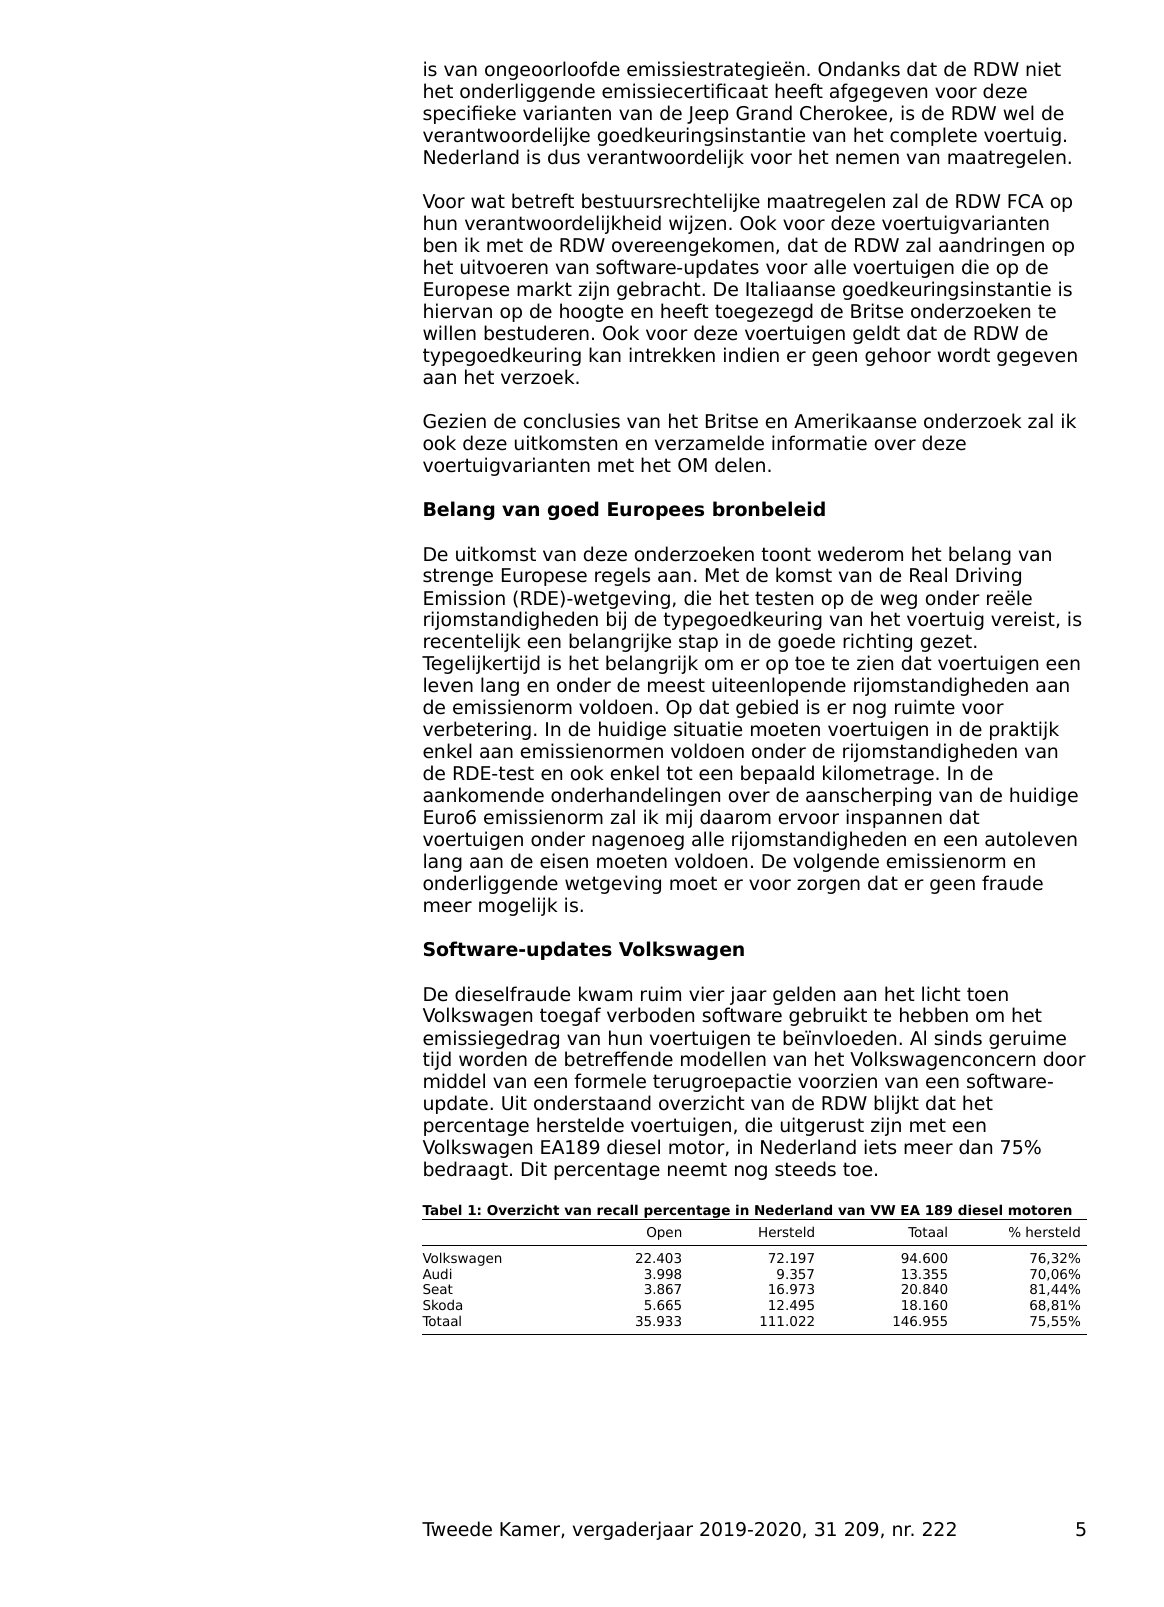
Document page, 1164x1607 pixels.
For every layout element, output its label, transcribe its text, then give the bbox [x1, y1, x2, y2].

table_cell 94.600 [821, 1246, 954, 1266]
text Voor wat betreft bestuursrechtelijke maatregelen zal de RDW FCA op hun verantwoordelijkheid wijzen. Ook voor deze voertuigvarianten ben ik met de RDW overeengekomen, dat de RDW zal aandringen op het uitvoeren van software-updates voor alle voertuigen die op de Europese markt zijn gebracht. De Italiaanse goedkeuringsinstantie is hiervan op de hoogte en heeft toegezegd de Britse onderzoeken te willen bestuderen. Ook voor deze voertuigen geldt dat de RDW de typegoedkeuring kan intrekken indien er geen gehoor wordt gegeven aan het verzoek. [422, 191, 1087, 389]
table_cell 18.160 [821, 1298, 954, 1314]
text De uitkomst van deze onderzoeken toont wederom het belang van strenge Europese regels aan. Met de komst van de Real Driving Emission (RDE)-wetgeving, die het testen op de weg onder reële rijomstandigheden bij de typegoedkeuring van het voertuig vereist, is recentelijk een belangrijke stap in de goede richting gezet. Tegelijkertijd is het belangrijk om er op toe te zien dat voertuigen een leven lang en onder de meest uiteenlopende rijomstandigheden aan de emissienorm voldoen. Op dat gebied is er nog ruimte voor verbetering. In de huidige situatie moeten voertuigen in de praktijk enkel aan emissienormen voldoen onder de rijomstandigheden van de RDE-test en ook enkel tot een bepaald kilometrage. In de aankomende onderhandelingen over de aanscherping van de huidige Euro6 emissienorm zal ik mij daarom ervoor inspannen dat voertuigen onder nagenoeg alle rijomstandigheden en een autoleven lang aan de eisen moeten voldoen. De volgende emissienorm en onderliggende wetgeving moet er voor zorgen dat er geen fraude meer mogelijk is. [422, 543, 1087, 917]
table_cell 9.357 [688, 1266, 821, 1282]
table_cell Skoda [422, 1298, 555, 1314]
table_cell Audi [422, 1266, 555, 1282]
table_cell 111.022 [688, 1314, 821, 1334]
text is van ongeoorloofde emissiestrategieën. Ondanks dat de RDW niet het onderliggende emissiecertificaat heeft afgegeven voor deze specifieke varianten van de Jeep Grand Cherokee, is de RDW wel de verantwoordelijke goedkeuringsinstantie van het complete voertuig. Nederland is dus verantwoordelijk voor het nemen van maatregelen. [422, 59, 1087, 169]
text Gezien de conclusies van het Britse en Amerikaanse onderzoek zal ik ook deze uitkomsten en verzamelde informatie over deze voertuigvarianten met het OM delen. [422, 411, 1087, 477]
table_cell 72.197 [688, 1246, 821, 1266]
table_cell 68,81% [954, 1298, 1087, 1314]
table_header Tabel 1: Overzicht van recall percentage in Nederland van VW EA 189 diesel motoren [422, 1203, 1087, 1219]
table_cell Seat [422, 1282, 555, 1298]
table_cell 3.867 [555, 1282, 688, 1298]
table_cell 13.355 [821, 1266, 954, 1282]
subtitle Belang van goed Europees bronbeleid [422, 499, 1087, 521]
table_cell Hersteld [688, 1220, 821, 1245]
table_cell 76,32% [954, 1246, 1087, 1266]
table_cell 146.955 [821, 1314, 954, 1334]
table_cell 5.665 [555, 1298, 688, 1314]
table_cell 20.840 [821, 1282, 954, 1298]
subtitle Software-updates Volkswagen [422, 939, 1087, 961]
table_cell 75,55% [954, 1314, 1087, 1334]
table_cell % hersteld [954, 1220, 1087, 1245]
table_cell 12.495 [688, 1298, 821, 1314]
text De dieselfraude kwam ruim vier jaar gelden aan het licht toen Volkswagen toegaf verboden software gebruikt te hebben om het emissiegedrag van hun voertuigen te beïnvloeden. Al sinds geruime tijd worden de betreffende modellen van het Volkswagenconcern door middel van een formele terugroepactie voorzien van een software-update. Uit onderstaand overzicht van de RDW blijkt dat het percentage herstelde voertuigen, die uitgerust zijn met een Volkswagen EA189 diesel motor, in Nederland iets meer dan 75% bedraagt. Dit percentage neemt nog steeds toe. [422, 983, 1087, 1181]
table_cell 70,06% [954, 1266, 1087, 1282]
table_cell 16.973 [688, 1282, 821, 1298]
table_cell 3.998 [555, 1266, 688, 1282]
table_cell 35.933 [555, 1314, 688, 1334]
table_cell [422, 1220, 555, 1245]
table_cell Totaal [422, 1314, 555, 1334]
table_cell Volkswagen [422, 1246, 555, 1266]
table_cell 81,44% [954, 1282, 1087, 1298]
table_cell Open [555, 1220, 688, 1245]
table_cell Totaal [821, 1220, 954, 1245]
table_cell 22.403 [555, 1246, 688, 1266]
